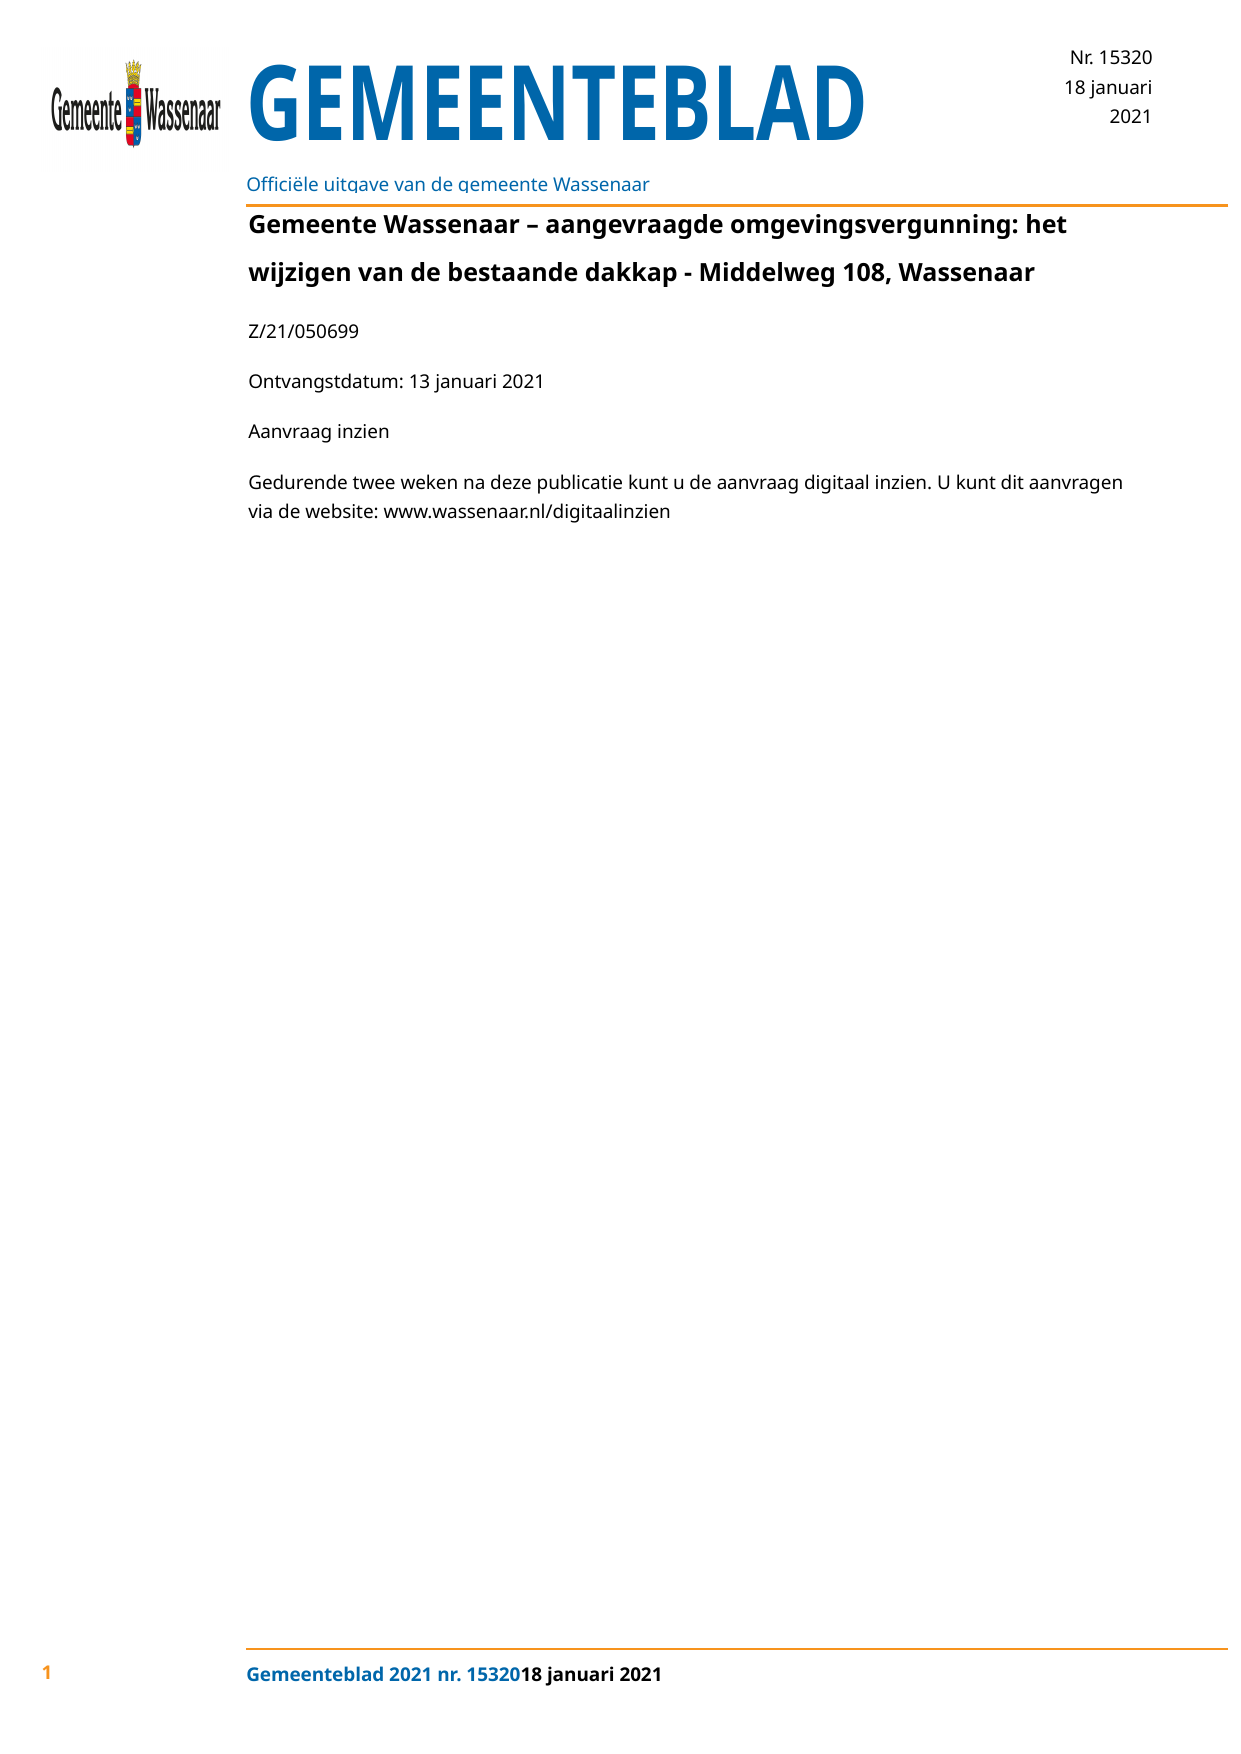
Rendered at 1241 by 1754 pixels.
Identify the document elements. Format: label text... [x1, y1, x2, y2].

text Gedurende twee weken na deze publicatie kunt u de aanvraag digitaal inzien. U kunt dit aanvragen via de website: www.wassenaar.nl/digitaalinzien [248, 469, 1152, 524]
text Ontvangstdatum: 13 januari 2021 [248, 368, 1152, 394]
text Aanvraag inzien [248, 419, 1152, 444]
picture [41, 47, 231, 172]
text Gemeente Wassenaar – aangevraagde omgevingsvergunning: het wijzigen van de bestaande dakkap - Middelweg 108, Wassenaar [248, 207, 1152, 288]
text Z/21/050699 [248, 318, 1152, 344]
